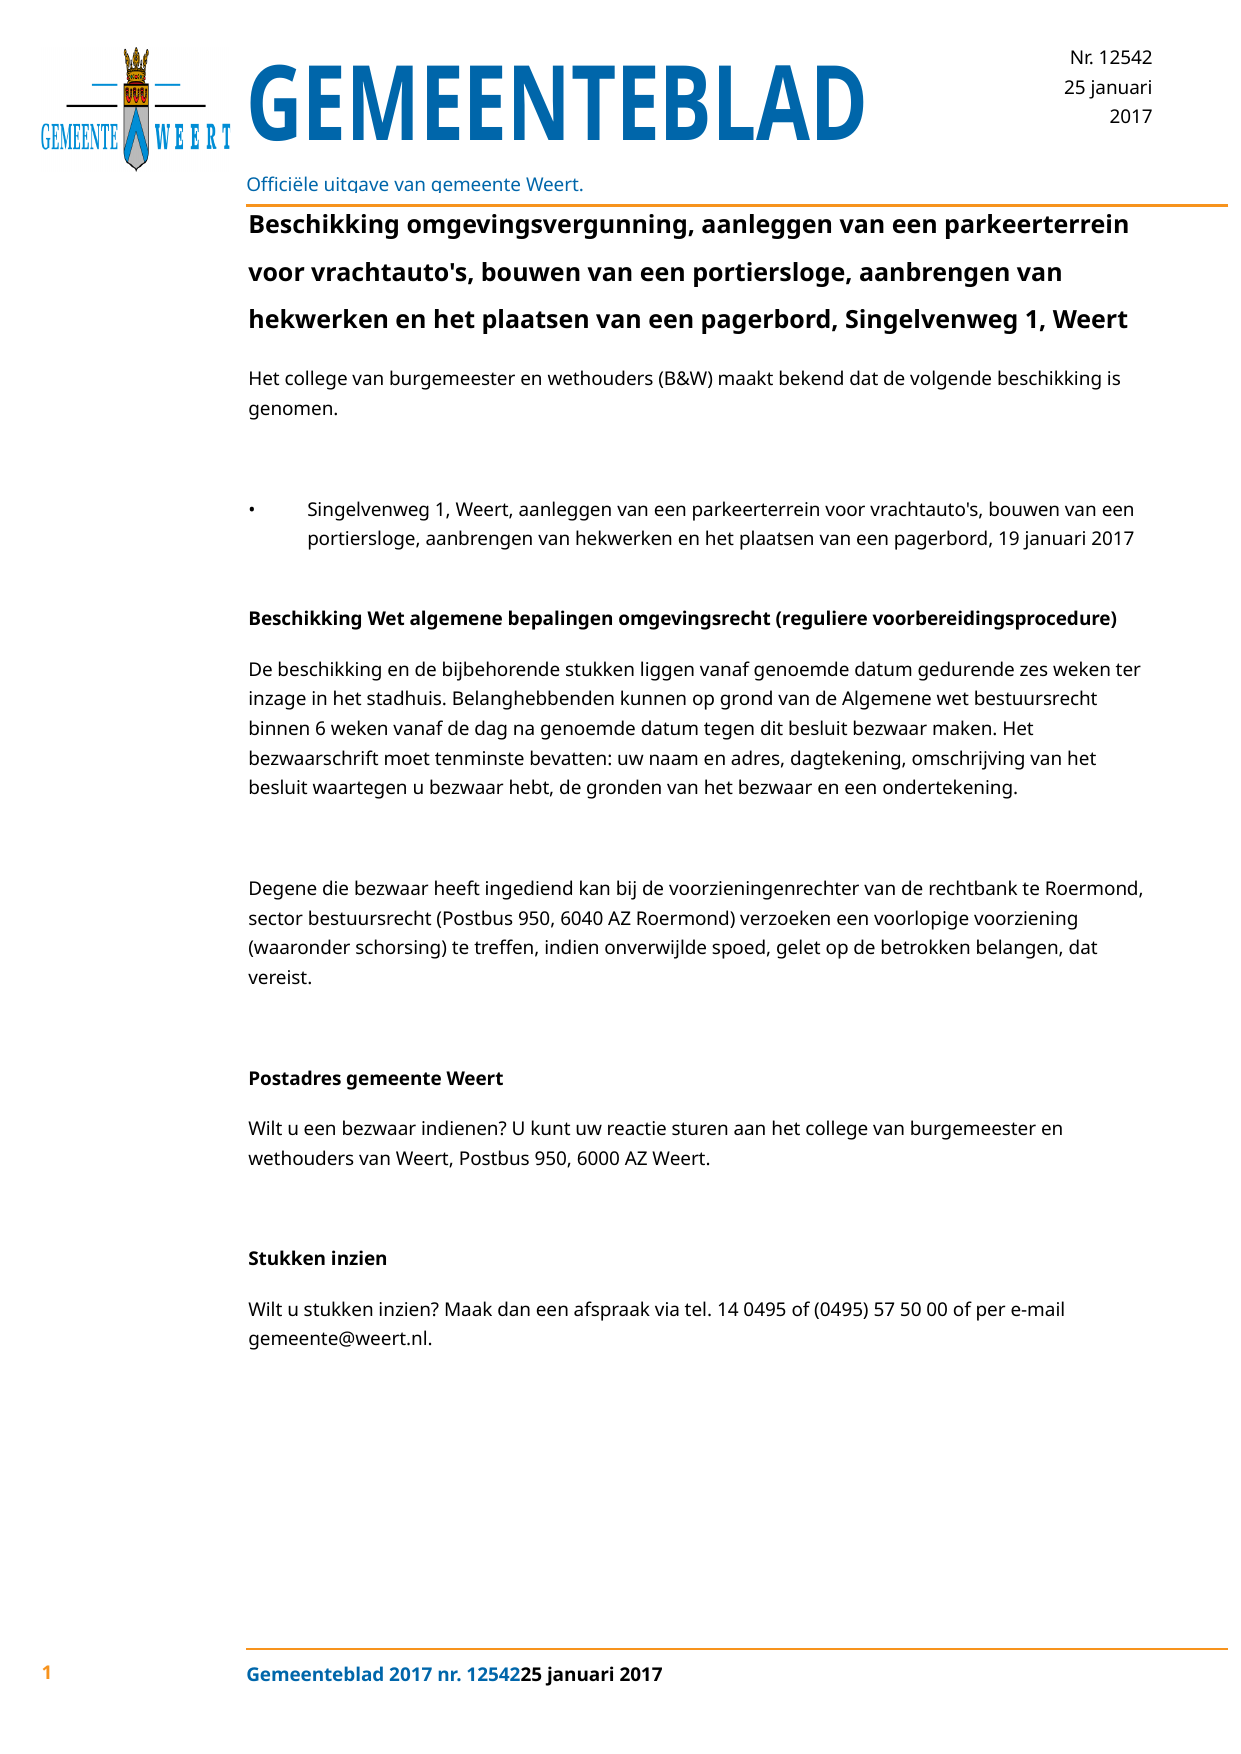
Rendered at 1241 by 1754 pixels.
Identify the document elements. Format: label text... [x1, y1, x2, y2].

text De beschikking en de bijbehorende stukken liggen vanaf genoemde datum gedurende zes weken ter inzage in het stadhuis. Belanghebbenden kunnen op grond van de Algemene wet bestuursrecht binnen 6 weken vanaf de dag na genoemde datum tegen dit besluit bezwaar maken. Het bezwaarschrift moet tenminste bevatten: uw naam en adres, dagtekening, omschrijving van het besluit waartegen u bezwaar hebt, de gronden van het bezwaar en een ondertekening. [248, 656, 1152, 800]
list Singelvenweg 1, Weert, aanleggen van een parkeerterrein voor vrachtauto's, bouwen van een portiersloge, aanbrengen van hekwerken en het plaatsen van een pagerbord, 19 januari 2017 [248, 496, 1152, 551]
text Postadres gemeente Weert [248, 1065, 1152, 1090]
text Wilt u stukken inzien? Maak dan een afspraak via tel. 14 0495 of (0495) 57 50 00 of per e-mail gemeente@weert.nl. [248, 1296, 1152, 1351]
text Stukken inzien [248, 1246, 1152, 1271]
text Degene die bezwaar heeft ingediend kan bij de voorzieningenrechter van de rechtbank te Roermond, sector bestuursrecht (Postbus 950, 6040 AZ Roermond) verzoeken een voorlopige voorziening (waaronder schorsing) te treffen, indien onverwijlde spoed, gelet op de betrokken belangen, dat vereist. [248, 875, 1152, 989]
text Beschikking Wet algemene bepalingen omgevingsrecht (reguliere voorbereidingsprocedure) [248, 606, 1152, 631]
text Het college van burgemeester en wethouders (B&W) maakt bekend dat de volgende beschikking is genomen. [248, 366, 1152, 421]
picture [41, 47, 231, 172]
text Wilt u een bezwaar indienen? U kunt uw reactie sturen aan het college van burgemeester en wethouders van Weert, Postbus 950, 6000 AZ Weert. [248, 1115, 1152, 1170]
text Beschikking omgevingsvergunning, aanleggen van een parkeerterrein voor vrachtauto's, bouwen van een portiersloge, aanbrengen van hekwerken en het plaatsen van een pagerbord, Singelvenweg 1, Weert [248, 207, 1152, 336]
